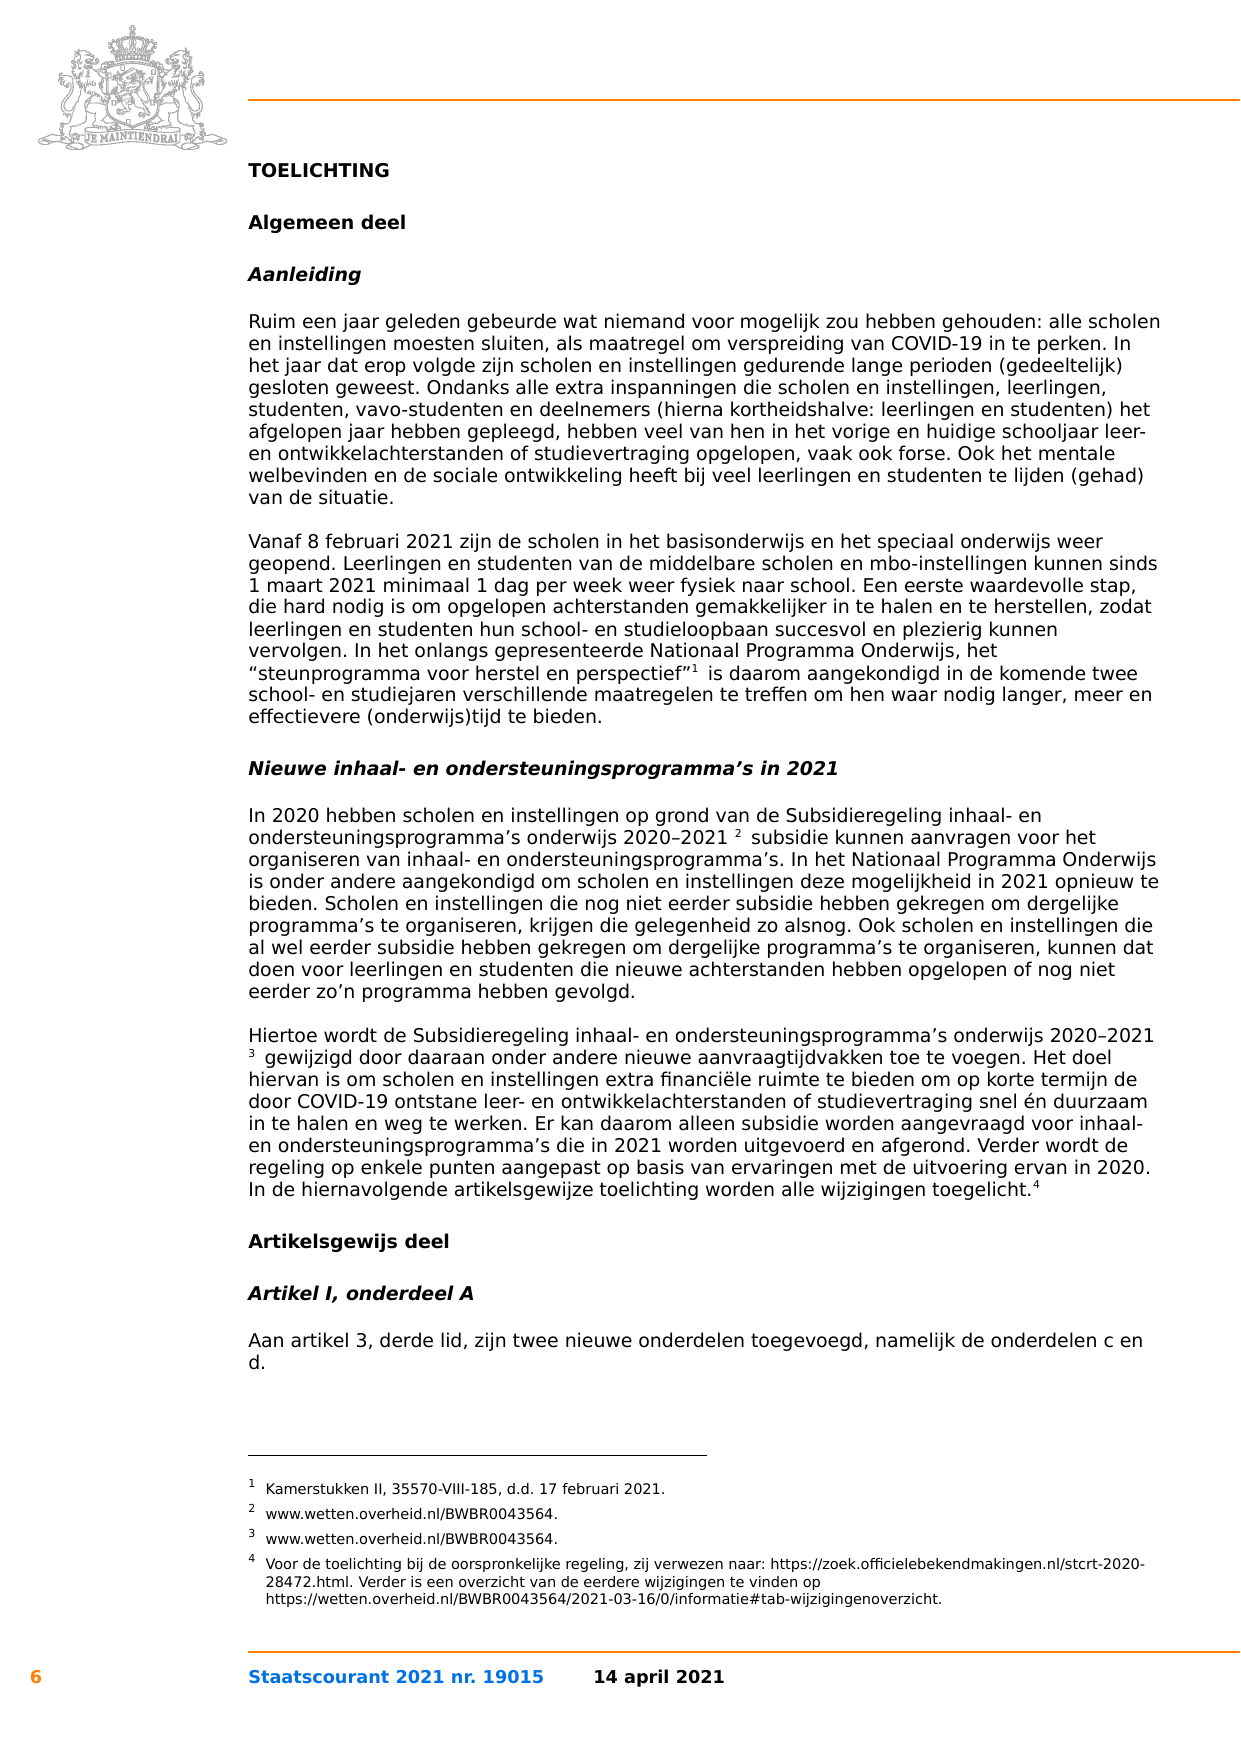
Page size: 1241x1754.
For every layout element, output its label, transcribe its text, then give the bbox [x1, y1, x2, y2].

subtitle Nieuwe inhaal- en ondersteuningsprogramma’s in 2021 [248, 758, 1163, 780]
subtitle TOELICHTING [248, 160, 1163, 182]
subtitle Artikelsgewijs deel [248, 1231, 1163, 1253]
text Aan artikel 3, derde lid, zijn twee nieuwe onderdelen toegevoegd, namelijk de onderdelen c en d. [248, 1330, 1163, 1374]
text Ruim een jaar geleden gebeurde wat niemand voor mogelijk zou hebben gehouden: alle scholen en instellingen moesten sluiten, als maatregel om verspreiding van COVID-19 in te perken. In het jaar dat erop volgde zijn scholen en instellingen gedurende lange perioden (gedeeltelijk) gesloten geweest. Ondanks alle extra inspanningen die scholen en instellingen, leerlingen, studenten, vavo-studenten en deelnemers (hierna kortheidshalve: leerlingen en studenten) het afgelopen jaar hebben gepleegd, hebben veel van hen in het vorige en huidige schooljaar leer- en ontwikkelachterstanden of studievertraging opgelopen, vaak ook forse. Ook het mentale welbevinden en de sociale ontwikkeling heeft bij veel leerlingen en studenten te lijden (gehad) van de situatie. [248, 311, 1163, 509]
picture [38, 25, 227, 150]
text Vanaf 8 februari 2021 zijn de scholen in het basisonderwijs en het speciaal onderwijs weer geopend. Leerlingen en studenten van de middelbare scholen en mbo-instellingen kunnen sinds 1 maart 2021 minimaal 1 dag per week weer fysiek naar school. Een eerste waardevolle stap, die hard nodig is om opgelopen achterstanden gemakkelijker in te halen en te herstellen, zodat leerlingen en studenten hun school- en studieloopbaan succesvol en plezierig kunnen vervolgen. In het onlangs gepresenteerde Nationaal Programma Onderwijs, het “steunprogramma voor herstel en perspectief” is daarom aangekondigd in de komende twee school- en studiejaren verschillende maatregelen te treffen om hen waar nodig langer, meer en effectievere (onderwijs)tijd te bieden. [248, 531, 1163, 728]
text www.wetten.overheid.nl/BWBR0043564. [248, 1502, 1163, 1524]
text Hiertoe wordt de Subsidieregeling inhaal- en ondersteuningsprogramma’s onderwijs 2020–2021 gewijzigd door daaraan onder andere nieuwe aanvraagtijdvakken toe te voegen. Het doel hiervan is om scholen en instellingen extra financiële ruimte te bieden om op korte termijn de door COVID-19 ontstane leer- en ontwikkelachterstanden of studievertraging snel én duurzaam in te halen en weg te werken. Er kan daarom alleen subsidie worden aangevraagd voor inhaal- en ondersteuningsprogramma’s die in 2021 worden uitgevoerd en afgerond. Verder wordt de regeling op enkele punten aangepast op basis van ervaringen met de uitvoering ervan in 2020. In de hiernavolgende artikelsgewijze toelichting worden alle wijzigingen toegelicht. [248, 1025, 1163, 1201]
subtitle Aanleiding [248, 264, 1163, 286]
subtitle Algemeen deel [248, 212, 1163, 234]
text Kamerstukken II, 35570-VIII-185, d.d. 17 februari 2021. [248, 1477, 1163, 1499]
text www.wetten.overheid.nl/BWBR0043564. [248, 1527, 1163, 1549]
subtitle Artikel I, onderdeel A [248, 1283, 1163, 1305]
text In 2020 hebben scholen en instellingen op grond van de Subsidieregeling inhaal- en ondersteuningsprogramma’s onderwijs 2020–2021 subsidie kunnen aanvragen voor het organiseren van inhaal- en ondersteuningsprogramma’s. In het Nationaal Programma Onderwijs is onder andere aangekondigd om scholen en instellingen deze mogelijkheid in 2021 opnieuw te bieden. Scholen en instellingen die nog niet eerder subsidie hebben gekregen om dergelijke programma’s te organiseren, krijgen die gelegenheid zo alsnog. Ook scholen en instellingen die al wel eerder subsidie hebben gekregen om dergelijke programma’s te organiseren, kunnen dat doen voor leerlingen en studenten die nieuwe achterstanden hebben opgelopen of nog niet eerder zo’n programma hebben gevolgd. [248, 805, 1163, 1003]
text Voor de toelichting bij de oorspronkelijke regeling, zij verwezen naar: https://zoek.officielebekendmakingen.nl/stcrt-2020-28472.html. Verder is een overzicht van de eerdere wijzigingen te vinden op https://wetten.overheid.nl/BWBR0043564/2021-03-16/0/informatie#tab-wijzigingenoverzicht. [248, 1552, 1163, 1608]
